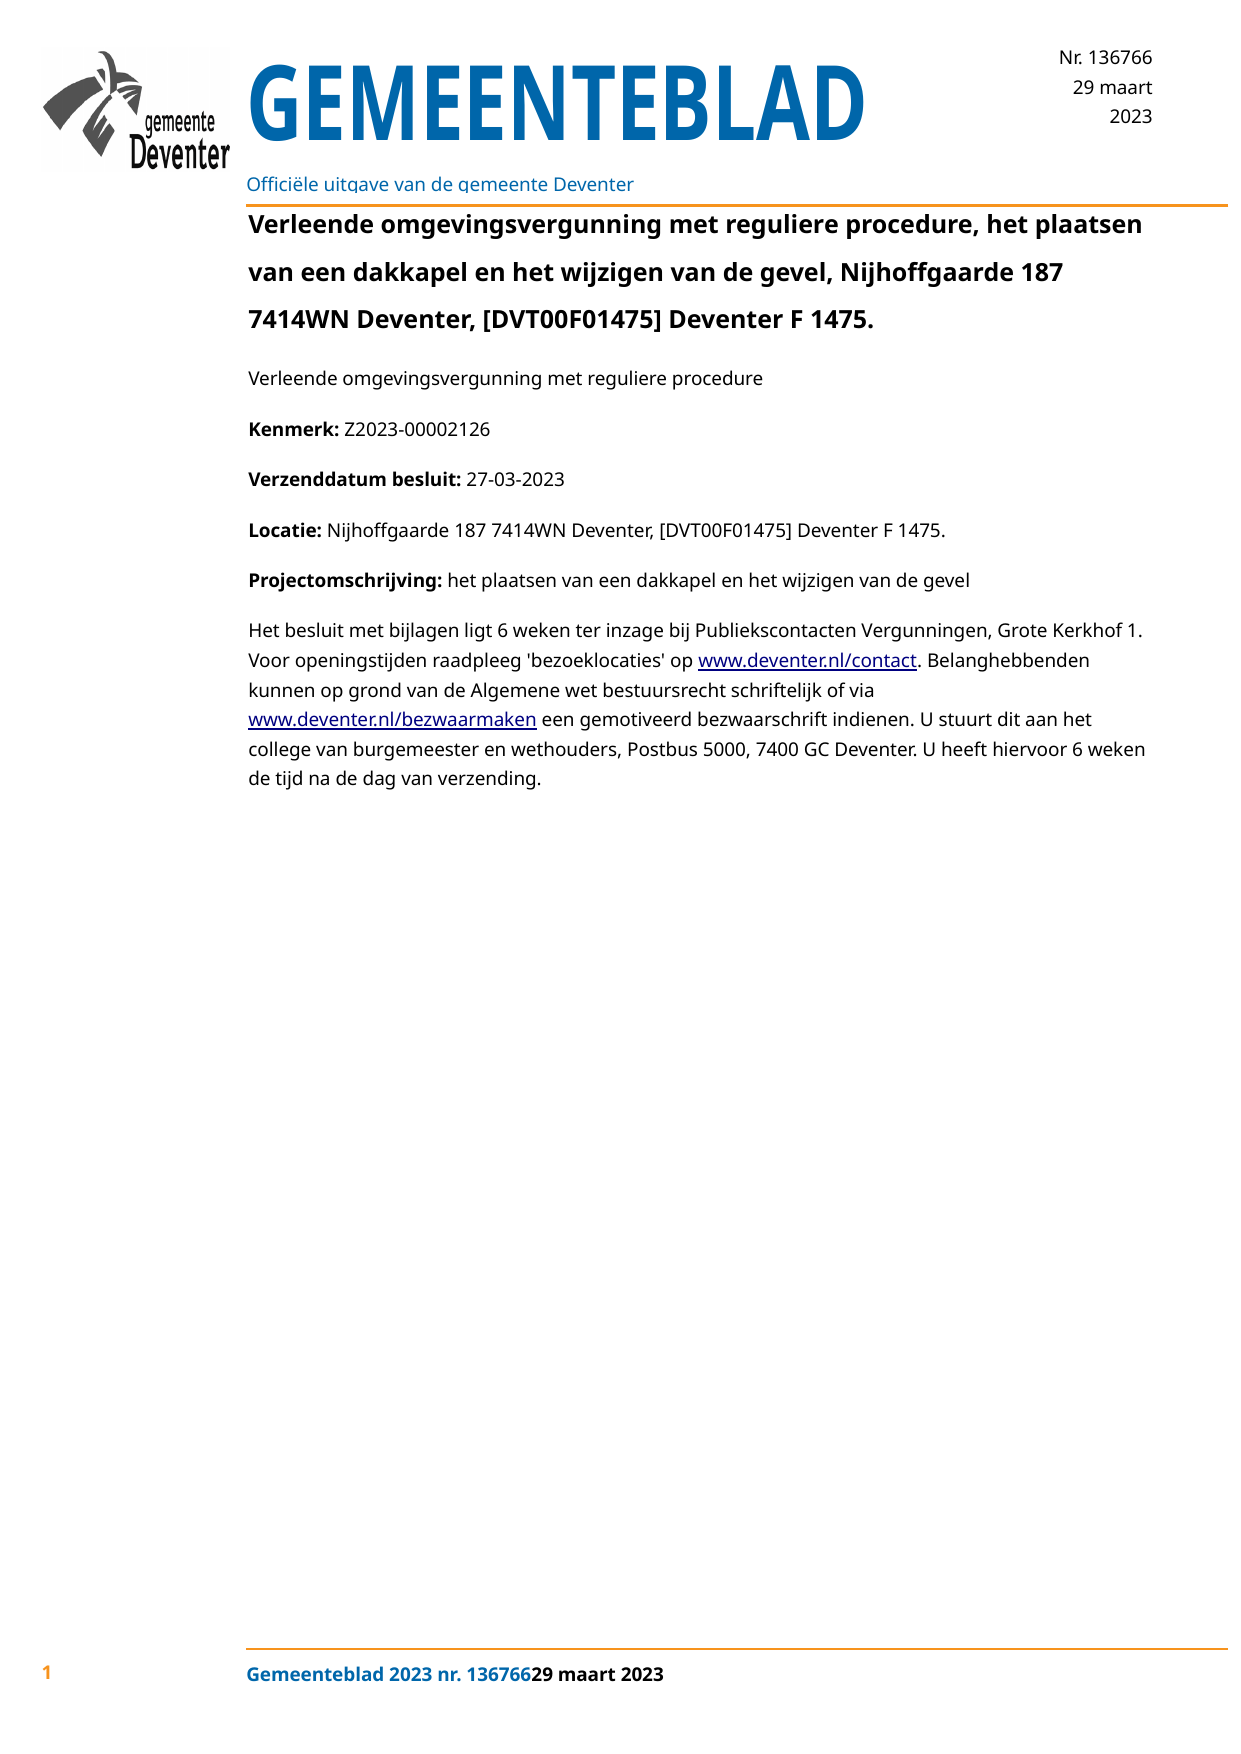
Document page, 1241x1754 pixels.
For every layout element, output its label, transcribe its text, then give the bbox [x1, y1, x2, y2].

text Locatie: Nijhoffgaarde 187 7414WN Deventer, [DVT00F01475] Deventer F 1475. [248, 517, 1152, 542]
text Kenmerk: Z2023-00002126 [248, 416, 1152, 442]
picture [41, 47, 231, 172]
text Het besluit met bijlagen ligt 6 weken ter inzage bij Publiekscontacten Vergunningen, Grote Kerkhof 1. Voor openingstijden raadpleeg 'bezoeklocaties' op www.deventer.nl/contact. Belanghebbenden kunnen op grond van de Algemene wet bestuursrecht schriftelijk of via www.deventer.nl/bezwaarmaken een gemotiveerd bezwaarschrift indienen. U stuurt dit aan het college van burgemeester en wethouders, Postbus 5000, 7400 GC Deventer. U heeft hiervoor 6 weken de tijd na de dag van verzending. [248, 618, 1152, 791]
text Verleende omgevingsvergunning met reguliere procedure [248, 366, 1152, 391]
text Verleende omgevingsvergunning met reguliere procedure, het plaatsen van een dakkapel en het wijzigen van de gevel, Nijhoffgaarde 187 7414WN Deventer, [DVT00F01475] Deventer F 1475. [248, 207, 1152, 336]
text Verzenddatum besluit: 27-03-2023 [248, 466, 1152, 492]
text Projectomschrijving: het plaatsen van een dakkapel en het wijzigen van de gevel [248, 567, 1152, 593]
